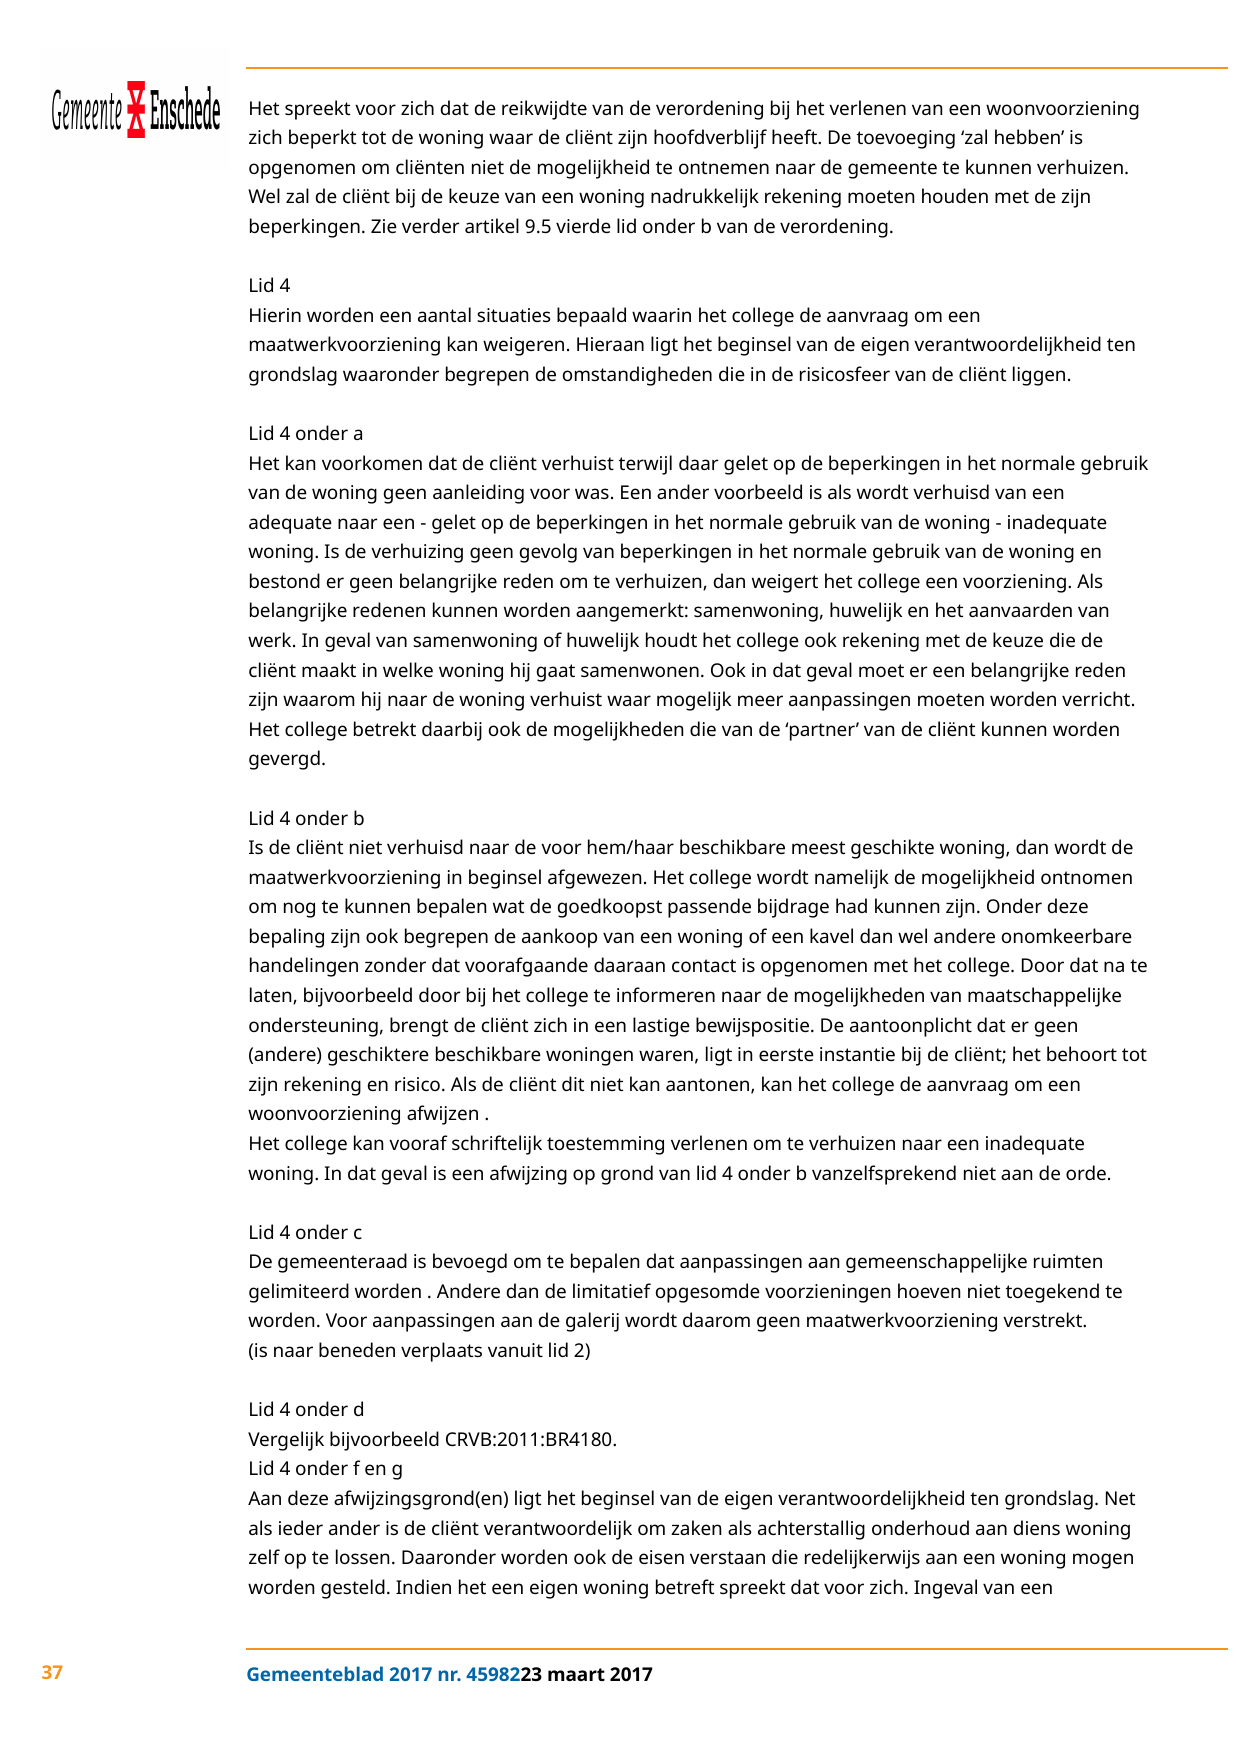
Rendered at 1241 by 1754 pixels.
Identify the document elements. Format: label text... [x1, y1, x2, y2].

text Lid 4 onder a [248, 420, 1152, 446]
text Lid 4 [248, 272, 1152, 298]
text Is de cliënt niet verhuisd naar de voor hem/haar beschikbare meest geschikte woning, dan wordt de maatwerkvoorziening in beginsel afgewezen. Het college wordt namelijk de mogelijkheid ontnomen om nog te kunnen bepalen wat de goedkoopst passende bijdrage had kunnen zijn. Onder deze bepaling zijn ook begrepen de aankoop van een woning of een kavel dan wel andere onomkeerbare handelingen zonder dat voorafgaande daaraan contact is opgenomen met het college. Door dat na te laten, bijvoorbeeld door bij het college te informeren naar de mogelijkheden van maatschappelijke ondersteuning, brengt de cliënt zich in een lastige bewijspositie. De aantoonplicht dat er geen (andere) geschiktere beschikbare woningen waren, ligt in eerste instantie bij de cliënt; het behoort tot zijn rekening en risico. Als de cliënt dit niet kan aantonen, kan het college de aanvraag om een woonvoorziening afwijzen . [248, 834, 1152, 1126]
text Lid 4 onder d [248, 1396, 1152, 1422]
text Het kan voorkomen dat de cliënt verhuist terwijl daar gelet op de beperkingen in het normale gebruik van de woning geen aanleiding voor was. Een ander voorbeeld is als wordt verhuisd van een adequate naar een - gelet op de beperkingen in het normale gebruik van de woning - inadequate woning. Is de verhuizing geen gevolg van beperkingen in het normale gebruik van de woning en bestond er geen belangrijke reden om te verhuizen, dan weigert het college een voorziening. Als belangrijke redenen kunnen worden aangemerkt: samenwoning, huwelijk en het aanvaarden van werk. In geval van samenwoning of huwelijk houdt het college ook rekening met de keuze die de cliënt maakt in welke woning hij gaat samenwonen. Ook in dat geval moet er een belangrijke reden zijn waarom hij naar de woning verhuist waar mogelijk meer aanpassingen moeten worden verricht. Het college betrekt daarbij ook de mogelijkheden die van de ‘partner’ van de cliënt kunnen worden gevergd. [248, 450, 1152, 771]
text Het college kan vooraf schriftelijk toestemming verlenen om te verhuizen naar een inadequate woning. In dat geval is een afwijzing op grond van lid 4 onder b vanzelfsprekend niet aan de orde. [248, 1130, 1152, 1186]
text De gemeenteraad is bevoegd om te bepalen dat aanpassingen aan gemeenschappelijke ruimten gelimiteerd worden . Andere dan de limitatief opgesomde voorzieningen hoeven niet toegekend te worden. Voor aanpassingen aan de galerij wordt daarom geen maatwerkvoorziening verstrekt. [248, 1248, 1152, 1333]
text (is naar beneden verplaats vanuit lid 2) [248, 1337, 1152, 1363]
picture [41, 47, 231, 172]
text Lid 4 onder b [248, 805, 1152, 831]
text Het spreekt voor zich dat de reikwijdte van de verordening bij het verlenen van een woonvoorziening zich beperkt tot de woning waar de cliënt zijn hoofdverblijf heeft. De toevoeging ‘zal hebben’ is opgenomen om cliënten niet de mogelijkheid te ontnemen naar de gemeente te kunnen verhuizen. Wel zal de cliënt bij de keuze van een woning nadrukkelijk rekening moeten houden met de zijn beperkingen. Zie verder artikel 9.5 vierde lid onder b van de verordening. [248, 95, 1152, 239]
text Lid 4 onder c [248, 1219, 1152, 1245]
text Lid 4 onder f en g [248, 1456, 1152, 1481]
text Aan deze afwijzingsgrond(en) ligt het beginsel van de eigen verantwoordelijkheid ten grondslag. Net als ieder ander is de cliënt verantwoordelijk om zaken als achterstallig onderhoud aan diens woning zelf op te lossen. Daaronder worden ook de eisen verstaan die redelijkerwijs aan een woning mogen worden gesteld. Indien het een eigen woning betreft spreekt dat voor zich. Ingeval van een [248, 1485, 1152, 1600]
text Hierin worden een aantal situaties bepaald waarin het college de aanvraag om een maatwerkvoorziening kan weigeren. Hieraan ligt het beginsel van de eigen verantwoordelijkheid ten grondslag waaronder begrepen de omstandigheden die in de risicosfeer van de cliënt liggen. [248, 302, 1152, 387]
text Vergelijk bijvoorbeeld CRVB:2011:BR4180. [248, 1426, 1152, 1452]
